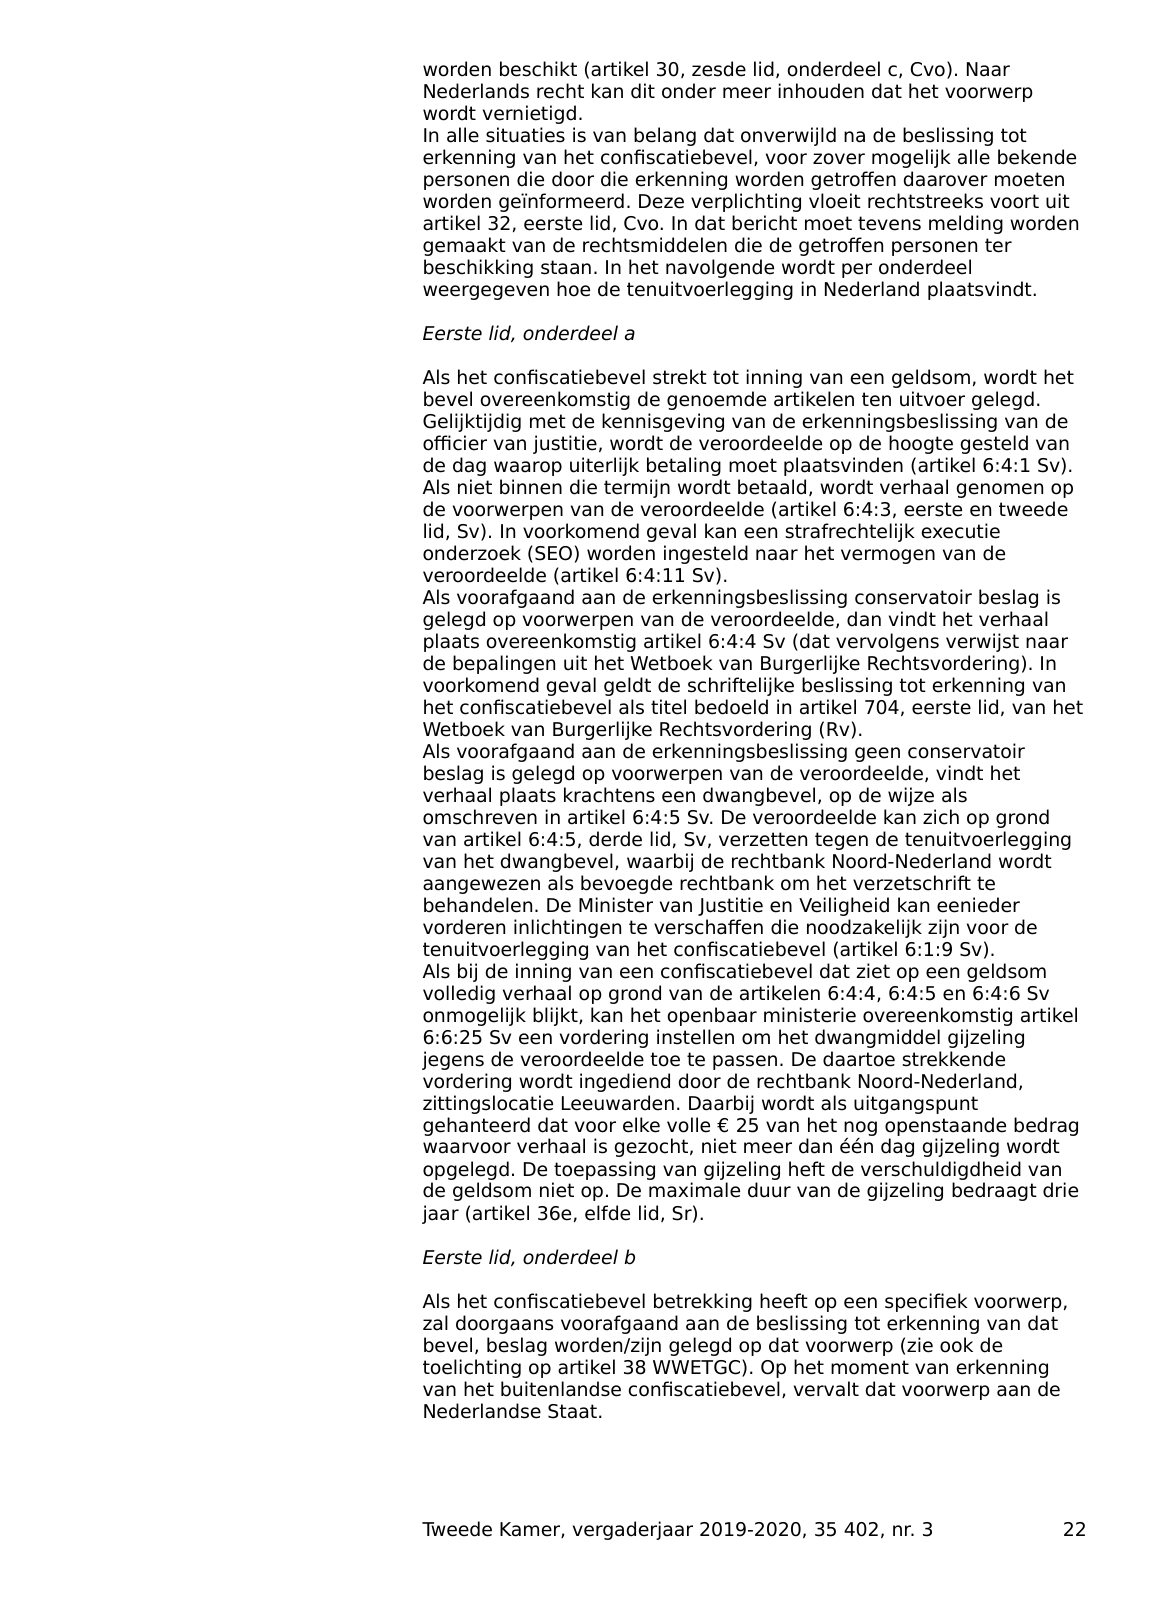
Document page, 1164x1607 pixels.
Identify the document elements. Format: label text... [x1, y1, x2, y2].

text Als het confiscatiebevel strekt tot inning van een geldsom, wordt het bevel overeenkomstig de genoemde artikelen ten uitvoer gelegd. Gelijktijdig met de kennisgeving van de erkenningsbeslissing van de officier van justitie, wordt de veroordeelde op de hoogte gesteld van de dag waarop uiterlijk betaling moet plaatsvinden (artikel 6:4:1 Sv). Als niet binnen die termijn wordt betaald, wordt verhaal genomen op de voorwerpen van de veroordeelde (artikel 6:4:3, eerste en tweede lid, Sv). In voorkomend geval kan een strafrechtelijk executie onderzoek (SEO) worden ingesteld naar het vermogen van de veroordeelde (artikel 6:4:11 Sv). [422, 367, 1087, 587]
text Als bij de inning van een confiscatiebevel dat ziet op een geldsom volledig verhaal op grond van de artikelen 6:4:4, 6:4:5 en 6:4:6 Sv onmogelijk blijkt, kan het openbaar ministerie overeenkomstig artikel 6:6:25 Sv een vordering instellen om het dwangmiddel gijzeling jegens de veroordeelde toe te passen. De daartoe strekkende vordering wordt ingediend door de rechtbank Noord-Nederland, zittingslocatie Leeuwarden. Daarbij wordt als uitgangspunt gehanteerd dat voor elke volle € 25 van het nog openstaande bedrag waarvoor verhaal is gezocht, niet meer dan één dag gijzeling wordt opgelegd. De toepassing van gijzeling heft de verschuldigdheid van de geldsom niet op. De maximale duur van de gijzeling bedraagt drie jaar (artikel 36e, elfde lid, Sr). [422, 961, 1087, 1224]
text Als voorafgaand aan de erkenningsbeslissing conservatoir beslag is gelegd op voorwerpen van de veroordeelde, dan vindt het verhaal plaats overeenkomstig artikel 6:4:4 Sv (dat vervolgens verwijst naar de bepalingen uit het Wetboek van Burgerlijke Rechtsvordering). In voorkomend geval geldt de schriftelijke beslissing tot erkenning van het confiscatiebevel als titel bedoeld in artikel 704, eerste lid, van het Wetboek van Burgerlijke Rechtsvordering (Rv). [422, 587, 1087, 741]
subtitle Eerste lid, onderdeel a [422, 323, 1087, 345]
text Als voorafgaand aan de erkenningsbeslissing geen conservatoir beslag is gelegd op voorwerpen van de veroordeelde, vindt het verhaal plaats krachtens een dwangbevel, op de wijze als omschreven in artikel 6:4:5 Sv. De veroordeelde kan zich op grond van artikel 6:4:5, derde lid, Sv, verzetten tegen de tenuitvoerlegging van het dwangbevel, waarbij de rechtbank Noord-Nederland wordt aangewezen als bevoegde rechtbank om het verzetschrift te behandelen. De Minister van Justitie en Veiligheid kan eenieder vorderen inlichtingen te verschaffen die noodzakelijk zijn voor de tenuitvoerlegging van het confiscatiebevel (artikel 6:1:9 Sv). [422, 741, 1087, 961]
text Als het confiscatiebevel betrekking heeft op een specifiek voorwerp, zal doorgaans voorafgaand aan de beslissing tot erkenning van dat bevel, beslag worden/zijn gelegd op dat voorwerp (zie ook de toelichting op artikel 38 WWETGC). Op het moment van erkenning van het buitenlandse confiscatiebevel, vervalt dat voorwerp aan de Nederlandse Staat. [422, 1291, 1087, 1423]
subtitle Eerste lid, onderdeel b [422, 1247, 1087, 1268]
text worden beschikt (artikel 30, zesde lid, onderdeel c, Cvo). Naar Nederlands recht kan dit onder meer inhouden dat het voorwerp wordt vernietigd. [422, 59, 1087, 125]
text In alle situaties is van belang dat onverwijld na de beslissing tot erkenning van het confiscatiebevel, voor zover mogelijk alle bekende personen die door die erkenning worden getroffen daarover moeten worden geïnformeerd. Deze verplichting vloeit rechtstreeks voort uit artikel 32, eerste lid, Cvo. In dat bericht moet tevens melding worden gemaakt van de rechtsmiddelen die de getroffen personen ter beschikking staan. In het navolgende wordt per onderdeel weergegeven hoe de tenuitvoerlegging in Nederland plaatsvindt. [422, 125, 1087, 301]
